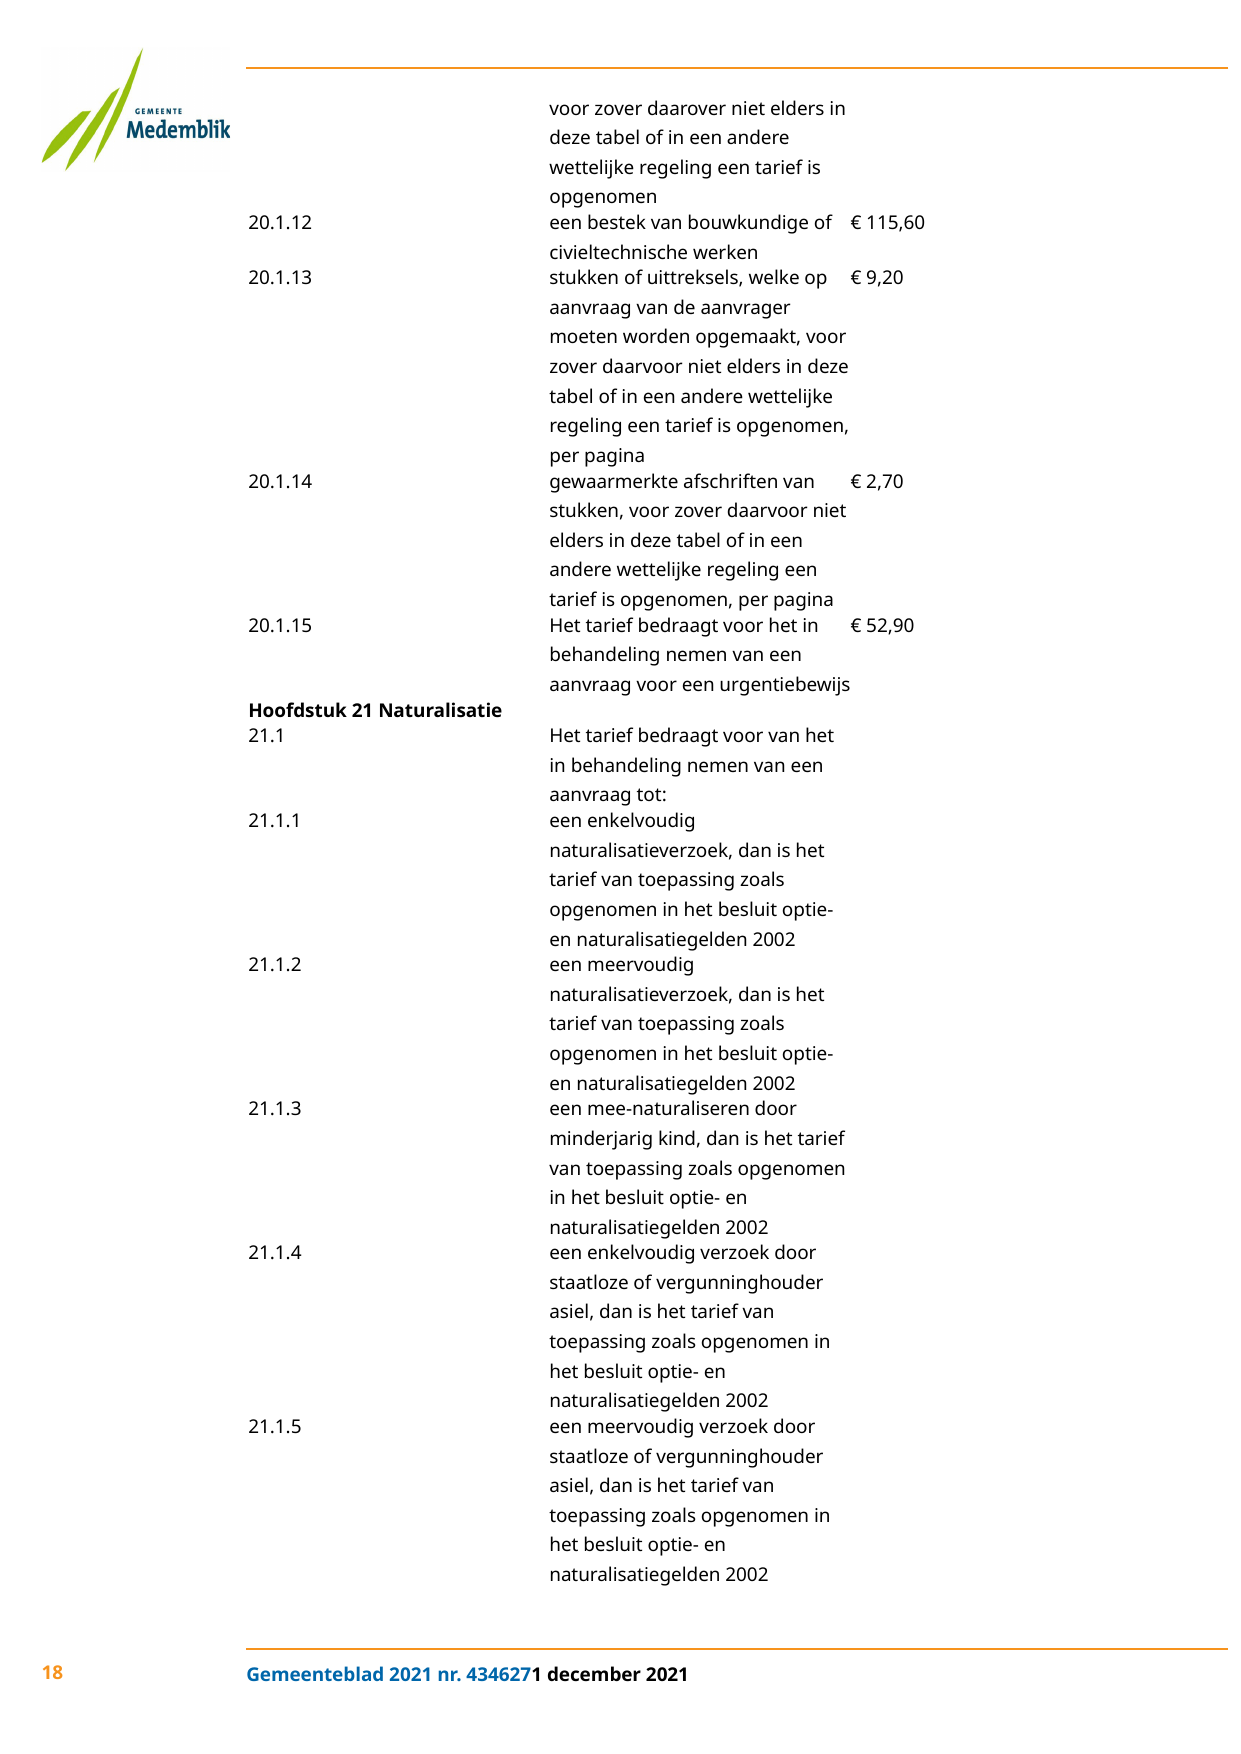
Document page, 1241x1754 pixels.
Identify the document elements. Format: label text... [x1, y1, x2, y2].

table_cell 20.1.13 [248, 265, 549, 468]
table_cell Hoofdstuk 21 Naturalisatie [248, 697, 1152, 722]
table_cell € 9,20 [850, 265, 1152, 468]
table_cell 21.1 [248, 723, 549, 807]
table_cell [850, 1240, 1152, 1413]
table_cell [850, 95, 1152, 209]
table_cell 20.1.12 [248, 209, 549, 264]
table_cell [850, 951, 1152, 1096]
table_cell 20.1.14 [248, 468, 549, 612]
picture [41, 47, 231, 172]
table_cell 20.1.15 [248, 612, 549, 697]
table_cell stukken of uittreksels, welke op aanvraag van de aanvrager moeten worden opgemaakt, voor zover daarvoor niet elders in deze tabel of in een andere wettelijke regeling een tarief is opgenomen, per pagina [549, 265, 850, 468]
table_cell € 115,60 [850, 209, 1152, 264]
table_cell een mee-naturaliseren door minderjarig kind, dan is het tarief van toepassing zoals opgenomen in het besluit optie- en naturalisatiegelden 2002 [549, 1096, 850, 1239]
table_cell 21.1.5 [248, 1413, 549, 1587]
table_cell een bestek van bouwkundige of civieltechnische werken [549, 209, 850, 264]
table_cell een meervoudig verzoek door staatloze of vergunninghouder asiel, dan is het tarief van toepassing zoals opgenomen in het besluit optie- en naturalisatiegelden 2002 [549, 1413, 850, 1587]
table_cell 21.1.4 [248, 1240, 549, 1413]
table_cell 21.1.3 [248, 1096, 549, 1239]
table_cell voor zover daarover niet elders in deze tabel of in een andere wettelijke regeling een tarief is opgenomen [549, 95, 850, 209]
table_cell een meervoudig naturalisatieverzoek, dan is het tarief van toepassing zoals opgenomen in het besluit optie- en naturalisatiegelden 2002 [549, 951, 850, 1096]
table_cell een enkelvoudig naturalisatieverzoek, dan is het tarief van toepassing zoals opgenomen in het besluit optie- en naturalisatiegelden 2002 [549, 808, 850, 951]
table_cell [850, 1413, 1152, 1587]
table_cell € 2,70 [850, 468, 1152, 612]
table_cell € 52,90 [850, 612, 1152, 697]
table_cell [248, 95, 549, 209]
table_cell [850, 808, 1152, 951]
table_cell [850, 723, 1152, 807]
table_cell [850, 1096, 1152, 1239]
table_cell een enkelvoudig verzoek door staatloze of vergunninghouder asiel, dan is het tarief van toepassing zoals opgenomen in het besluit optie- en naturalisatiegelden 2002 [549, 1240, 850, 1413]
table_cell Het tarief bedraagt voor van het in behandeling nemen van een aanvraag tot: [549, 723, 850, 807]
table_cell 21.1.1 [248, 808, 549, 951]
table_cell Het tarief bedraagt voor het in behandeling nemen van een aanvraag voor een urgentiebewijs [549, 612, 850, 697]
table_cell gewaarmerkte afschriften van stukken, voor zover daarvoor niet elders in deze tabel of in een andere wettelijke regeling een tarief is opgenomen, per pagina [549, 468, 850, 612]
table_cell 21.1.2 [248, 951, 549, 1096]
